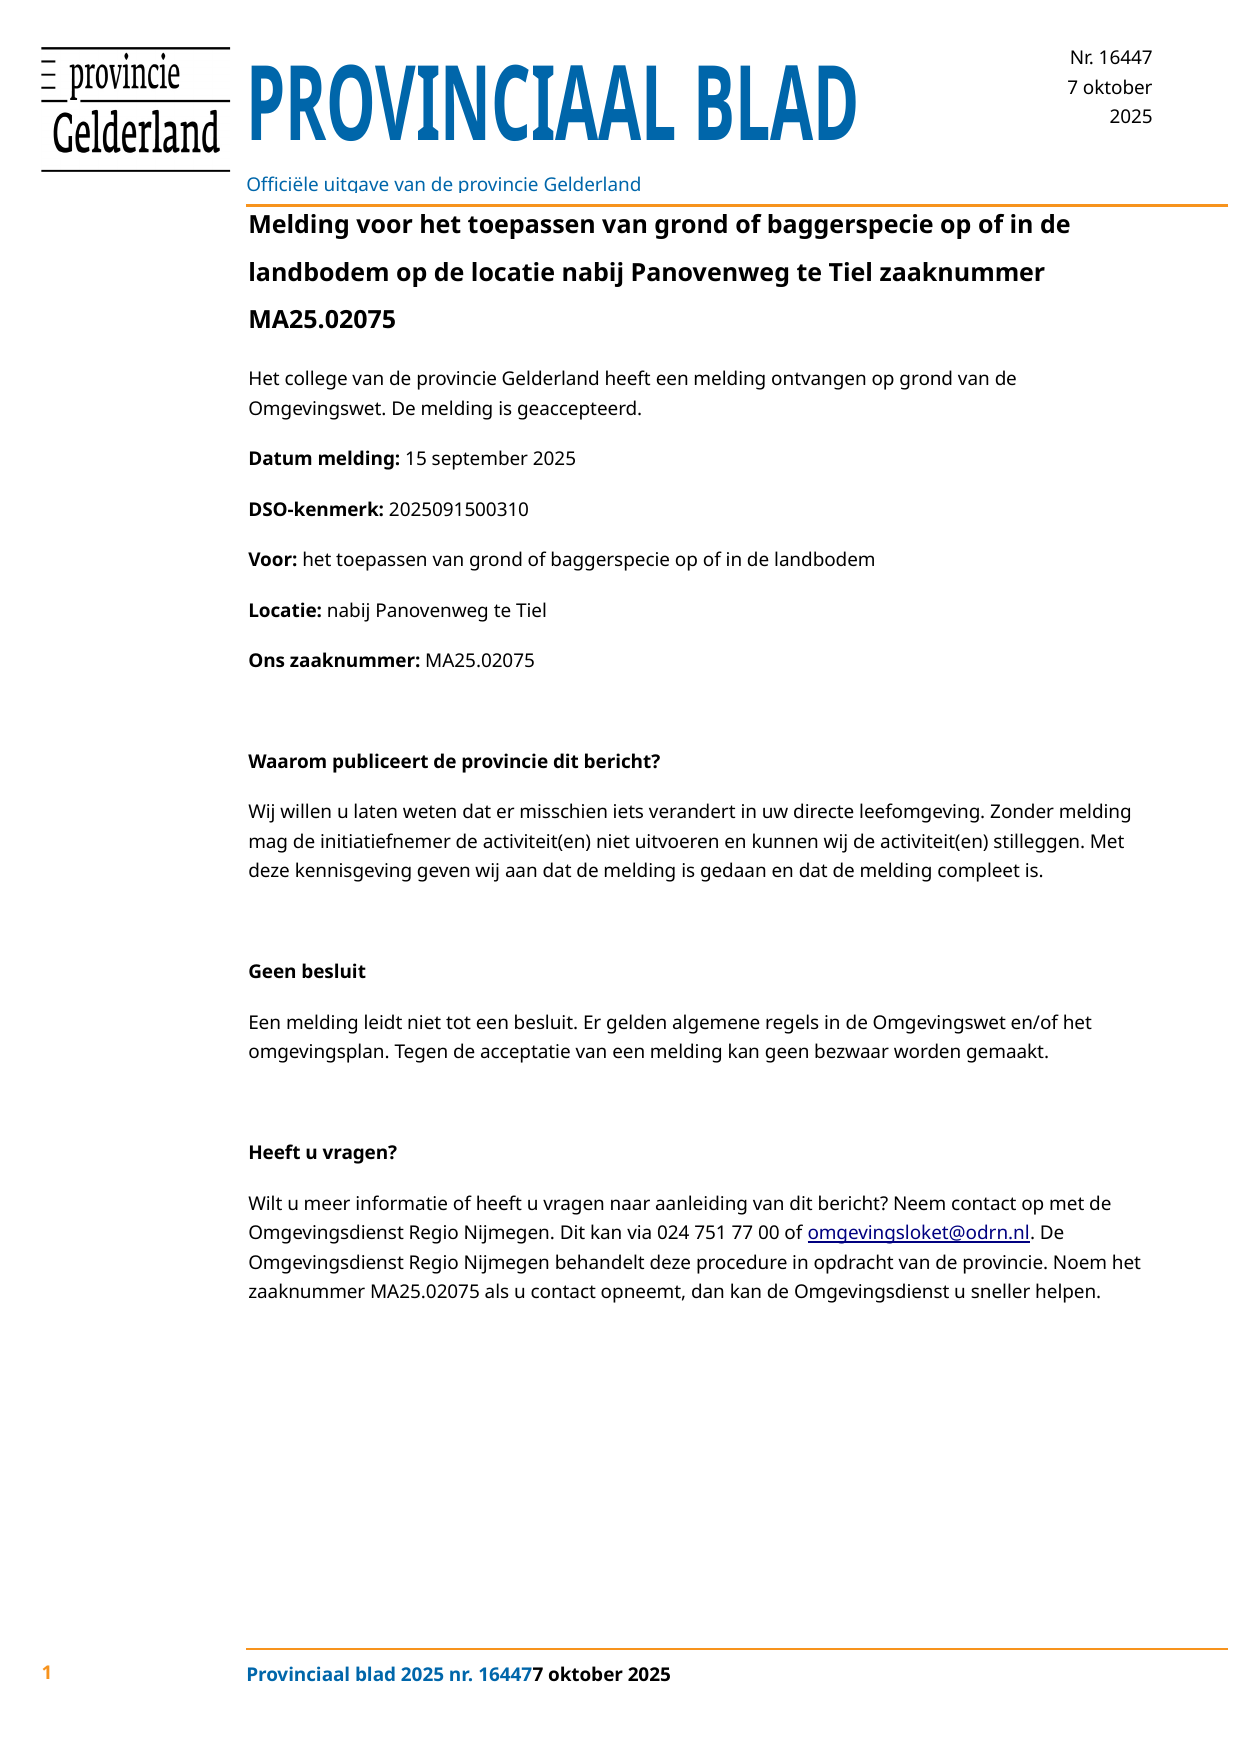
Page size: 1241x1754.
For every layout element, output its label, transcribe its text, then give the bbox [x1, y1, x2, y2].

text Het college van de provincie Gelderland heeft een melding ontvangen op grond van de Omgevingswet. De melding is geaccepteerd. [248, 366, 1152, 421]
text Geen besluit [248, 958, 1152, 984]
text DSO-kenmerk: 2025091500310 [248, 496, 1152, 522]
text Ons zaaknummer: MA25.02075 [248, 647, 1152, 673]
text Heeft u vragen? [248, 1139, 1152, 1165]
text Locatie: nabij Panovenweg te Tiel [248, 597, 1152, 622]
text Wij willen u laten weten dat er misschien iets verandert in uw directe leefomgeving. Zonder melding mag de initiatiefnemer de activiteit(en) niet uitvoeren en kunnen wij de activiteit(en) stilleggen. Met deze kennisgeving geven wij aan dat de melding is gedaan en dat de melding compleet is. [248, 798, 1152, 883]
text Datum melding: 15 september 2025 [248, 446, 1152, 471]
text Voor: het toepassen van grond of baggerspecie op of in de landbodem [248, 546, 1152, 572]
text Een melding leidt niet tot een besluit. Er gelden algemene regels in de Omgevingswet en/of het omgevingsplan. Tegen de acceptatie van een melding kan geen bezwaar worden gemaakt. [248, 1009, 1152, 1064]
text Wilt u meer informatie of heeft u vragen naar aanleiding van dit bericht? Neem contact op met de Omgevingsdienst Regio Nijmegen. Dit kan via 024 751 77 00 of omgevingsloket@odrn.nl. De Omgevingsdienst Regio Nijmegen behandelt deze procedure in opdracht van de provincie. Noem het zaaknummer MA25.02075 als u contact opneemt, dan kan de Omgevingsdienst u sneller helpen. [248, 1190, 1152, 1304]
picture [41, 47, 231, 172]
text Waarom publiceert de provincie dit bericht? [248, 748, 1152, 774]
text Melding voor het toepassen van grond of baggerspecie op of in de landbodem op de locatie nabij Panovenweg te Tiel zaaknummer MA25.02075 [248, 207, 1152, 336]
